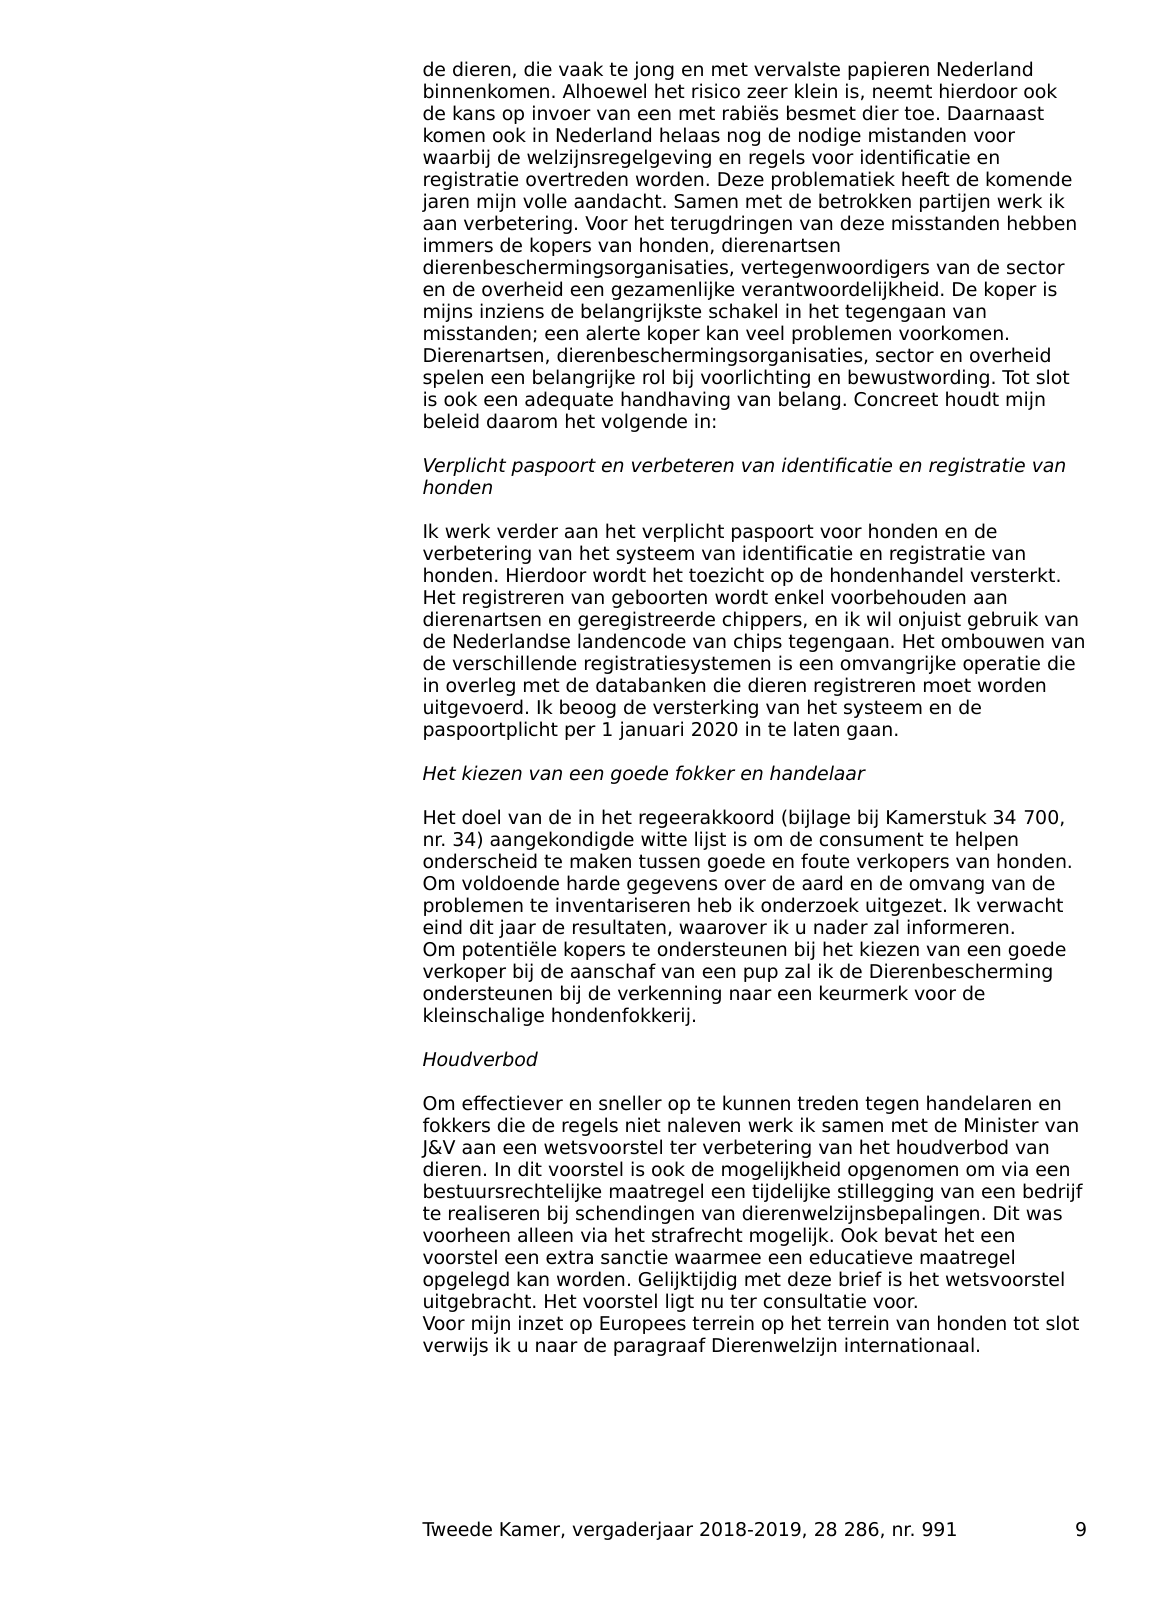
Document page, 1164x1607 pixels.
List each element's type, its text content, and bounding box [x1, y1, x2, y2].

subtitle Verplicht paspoort en verbeteren van identificatie en registratie van honden [422, 455, 1087, 499]
text Het doel van de in het regeerakkoord (bijlage bij Kamerstuk 34 700, nr. 34) aangekondigde witte lijst is om de consument te helpen onderscheid te maken tussen goede en foute verkopers van honden. Om voldoende harde gegevens over de aard en de omvang van de problemen te inventariseren heb ik onderzoek uitgezet. Ik verwacht eind dit jaar de resultaten, waarover ik u nader zal informeren. [422, 807, 1087, 939]
text Om potentiële kopers te ondersteunen bij het kiezen van een goede verkoper bij de aanschaf van een pup zal ik de Dierenbescherming ondersteunen bij de verkenning naar een keurmerk voor de kleinschalige hondenfokkerij. [422, 939, 1087, 1027]
text Om effectiever en sneller op te kunnen treden tegen handelaren en fokkers die de regels niet naleven werk ik samen met de Minister van J&V aan een wetsvoorstel ter verbetering van het houdverbod van dieren. In dit voorstel is ook de mogelijkheid opgenomen om via een bestuursrechtelijke maatregel een tijdelijke stillegging van een bedrijf te realiseren bij schendingen van dierenwelzijnsbepalingen. Dit was voorheen alleen via het strafrecht mogelijk. Ook bevat het een voorstel een extra sanctie waarmee een educatieve maatregel opgelegd kan worden. Gelijktijdig met deze brief is het wetsvoorstel uitgebracht. Het voorstel ligt nu ter consultatie voor. [422, 1093, 1087, 1313]
subtitle Houdverbod [422, 1049, 1087, 1071]
text Voor mijn inzet op Europees terrein op het terrein van honden tot slot verwijs ik u naar de paragraaf Dierenwelzijn internationaal. [422, 1313, 1087, 1357]
text Ik werk verder aan het verplicht paspoort voor honden en de verbetering van het systeem van identificatie en registratie van honden. Hierdoor wordt het toezicht op de hondenhandel versterkt. Het registreren van geboorten wordt enkel voorbehouden aan dierenartsen en geregistreerde chippers, en ik wil onjuist gebruik van de Nederlandse landencode van chips tegengaan. Het ombouwen van de verschillende registratiesystemen is een omvangrijke operatie die in overleg met de databanken die dieren registreren moet worden uitgevoerd. Ik beoog de versterking van het systeem en de paspoortplicht per 1 januari 2020 in te laten gaan. [422, 521, 1087, 741]
text de dieren, die vaak te jong en met vervalste papieren Nederland binnenkomen. Alhoewel het risico zeer klein is, neemt hierdoor ook de kans op invoer van een met rabiës besmet dier toe. Daarnaast komen ook in Nederland helaas nog de nodige mistanden voor waarbij de welzijnsregelgeving en regels voor identificatie en registratie overtreden worden. Deze problematiek heeft de komende jaren mijn volle aandacht. Samen met de betrokken partijen werk ik aan verbetering. Voor het terugdringen van deze misstanden hebben immers de kopers van honden, dierenartsen dierenbeschermingsorganisaties, vertegenwoordigers van de sector en de overheid een gezamenlijke verantwoordelijkheid. De koper is mijns inziens de belangrijkste schakel in het tegengaan van misstanden; een alerte koper kan veel problemen voorkomen. Dierenartsen, dierenbeschermingsorganisaties, sector en overheid spelen een belangrijke rol bij voorlichting en bewustwording. Tot slot is ook een adequate handhaving van belang. Concreet houdt mijn beleid daarom het volgende in: [422, 59, 1087, 433]
subtitle Het kiezen van een goede fokker en handelaar [422, 763, 1087, 785]
